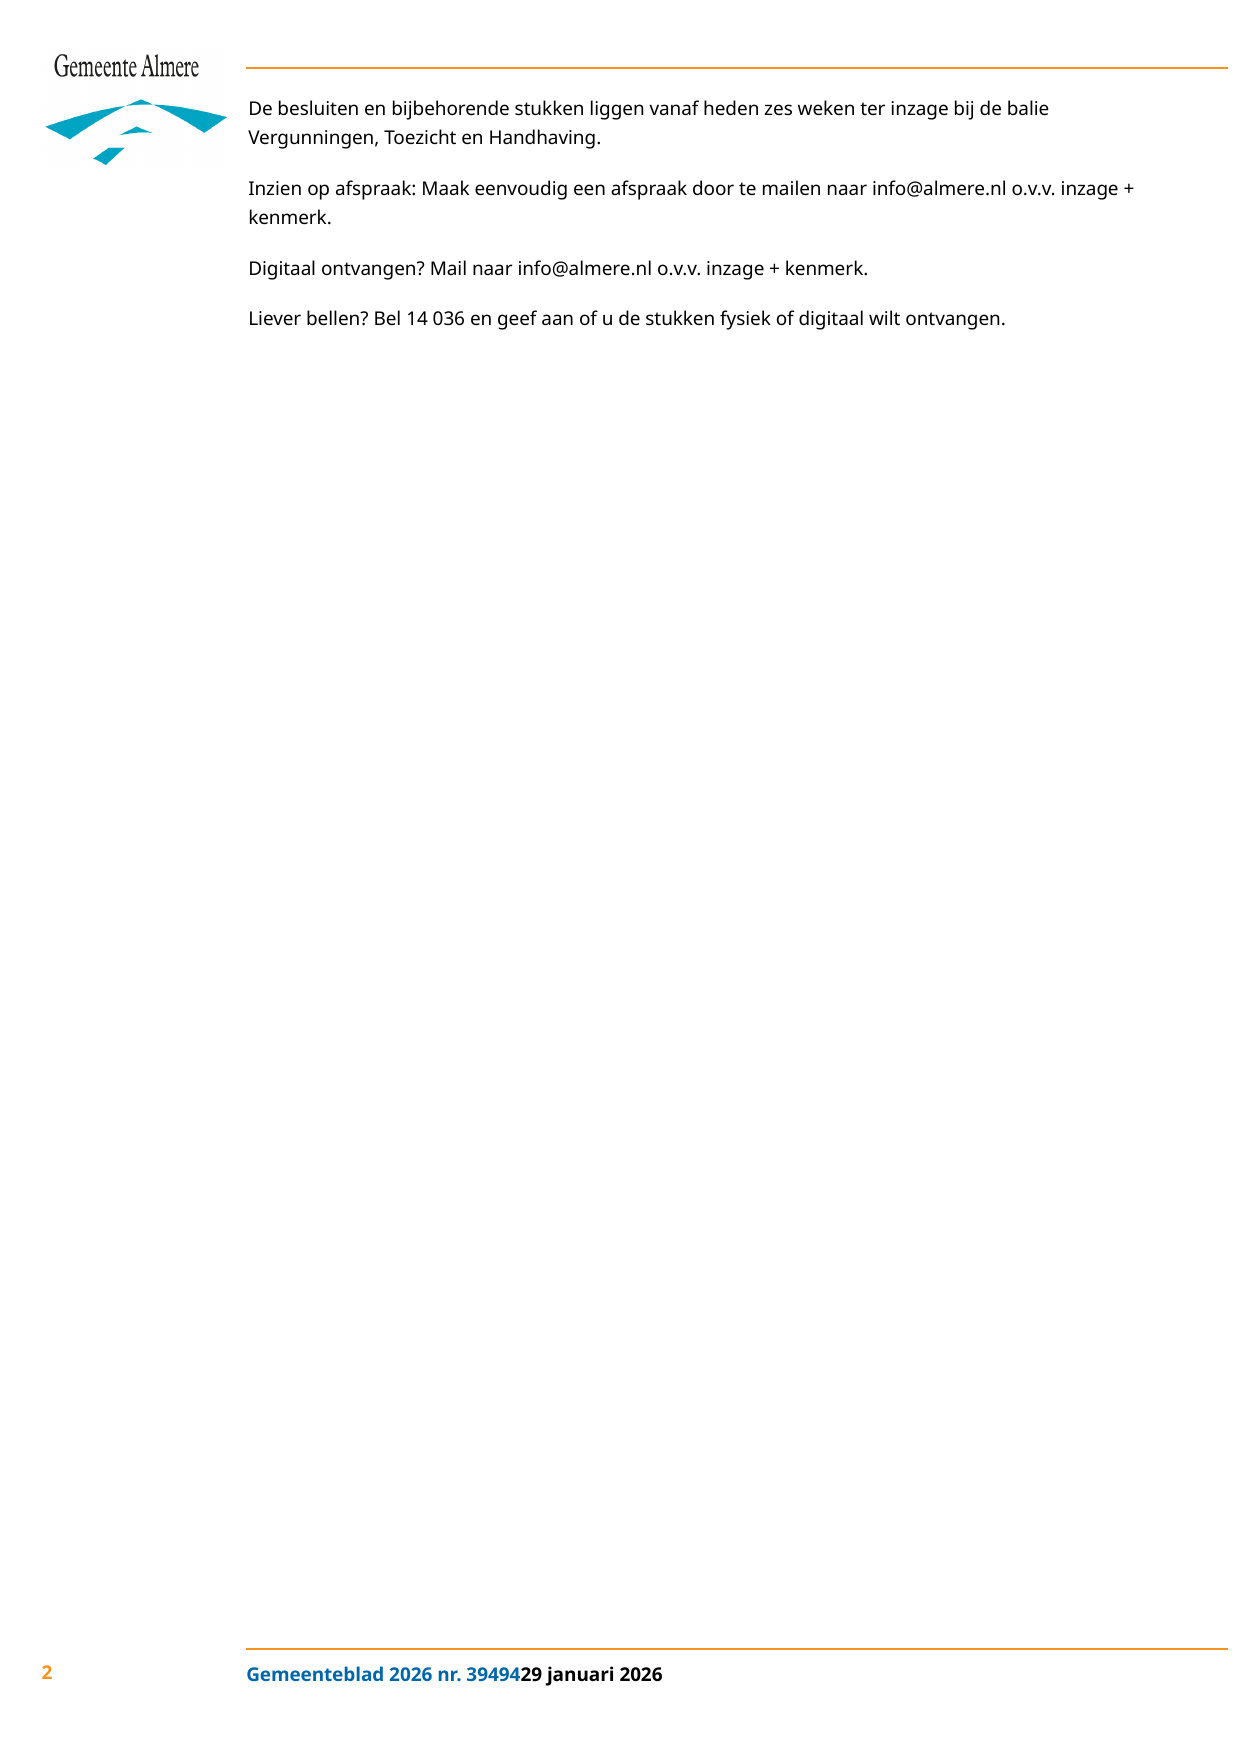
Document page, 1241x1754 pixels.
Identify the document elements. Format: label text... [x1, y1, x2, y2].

text Liever bellen? Bel 14 036 en geef aan of u de stukken fysiek of digitaal wilt ontvangen. [248, 305, 1152, 331]
text Digitaal ontvangen? Mail naar info@almere.nl o.v.v. inzage + kenmerk. [248, 255, 1152, 281]
picture [41, 47, 231, 172]
text Inzien op afspraak: Maak eenvoudig een afspraak door te mailen naar info@almere.nl o.v.v. inzage + kenmerk. [248, 175, 1152, 230]
text De besluiten en bijbehorende stukken liggen vanaf heden zes weken ter inzage bij de balie Vergunningen, Toezicht en Handhaving. [248, 95, 1152, 150]
